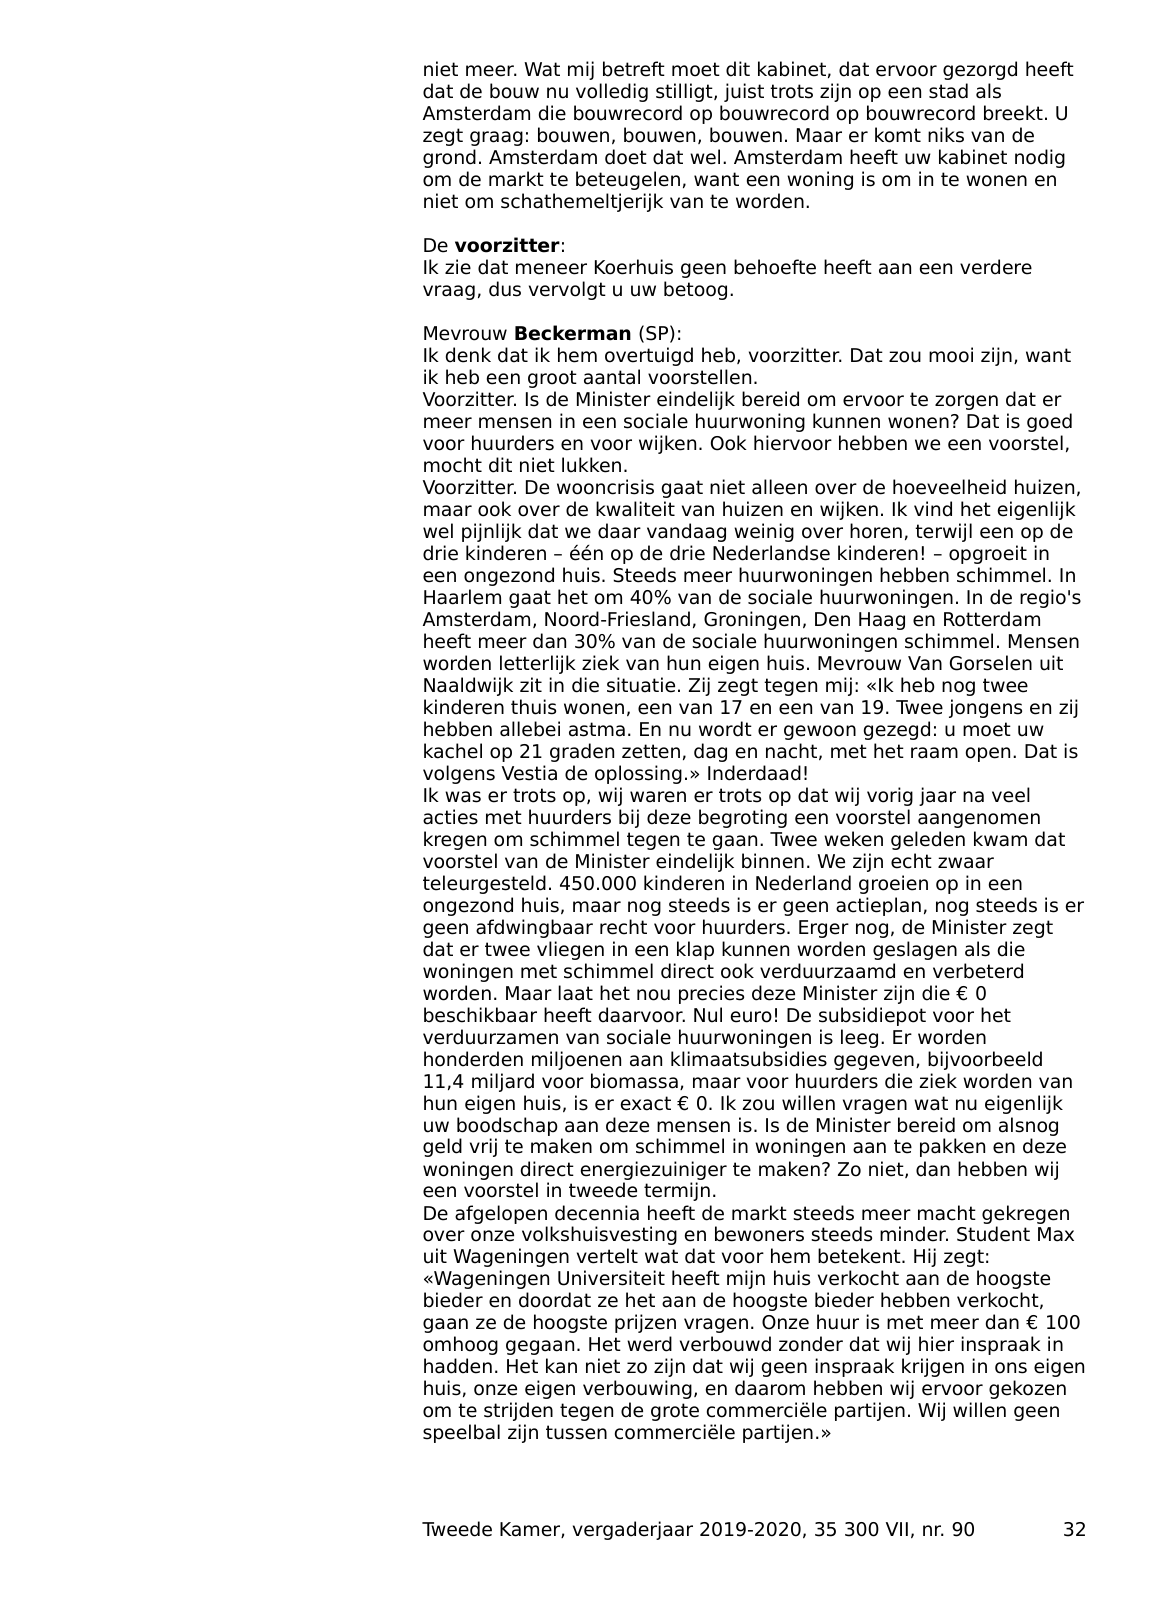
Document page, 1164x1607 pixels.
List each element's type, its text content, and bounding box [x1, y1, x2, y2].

text Ik denk dat ik hem overtuigd heb, voorzitter. Dat zou mooi zijn, want ik heb een groot aantal voorstellen. [422, 345, 1087, 389]
text Ik was er trots op, wij waren er trots op dat wij vorig jaar na veel acties met huurders bij deze begroting een voorstel aangenomen kregen om schimmel tegen te gaan. Twee weken geleden kwam dat voorstel van de Minister eindelijk binnen. We zijn echt zwaar teleurgesteld. 450.000 kinderen in Nederland groeien op in een ongezond huis, maar nog steeds is er geen actieplan, nog steeds is er geen afdwingbaar recht voor huurders. Erger nog, de Minister zegt dat er twee vliegen in een klap kunnen worden geslagen als die woningen met schimmel direct ook verduurzaamd en verbeterd worden. Maar laat het nou precies deze Minister zijn die € 0 beschikbaar heeft daarvoor. Nul euro! De subsidiepot voor het verduurzamen van sociale huurwoningen is leeg. Er worden honderden miljoenen aan klimaatsubsidies gegeven, bijvoorbeeld 11,4 miljard voor biomassa, maar voor huurders die ziek worden van hun eigen huis, is er exact € 0. Ik zou willen vragen wat nu eigenlijk uw boodschap aan deze mensen is. Is de Minister bereid om alsnog geld vrij te maken om schimmel in woningen aan te pakken en deze woningen direct energiezuiniger te maken? Zo niet, dan hebben wij een voorstel in tweede termijn. [422, 785, 1087, 1202]
text Voorzitter. Is de Minister eindelijk bereid om ervoor te zorgen dat er meer mensen in een sociale huurwoning kunnen wonen? Dat is goed voor huurders en voor wijken. Ook hiervoor hebben we een voorstel, mocht dit niet lukken. [422, 389, 1087, 477]
text De afgelopen decennia heeft de markt steeds meer macht gekregen over onze volkshuisvesting en bewoners steeds minder. Student Max uit Wageningen vertelt wat dat voor hem betekent. Hij zegt: «Wageningen Universiteit heeft mijn huis verkocht aan de hoogste bieder en doordat ze het aan de hoogste bieder hebben verkocht, gaan ze de hoogste prijzen vragen. Onze huur is met meer dan € 100 omhoog gegaan. Het werd verbouwd zonder dat wij hier inspraak in hadden. Het kan niet zo zijn dat wij geen inspraak krijgen in ons eigen huis, onze eigen verbouwing, en daarom hebben wij ervoor gekozen om te strijden tegen de grote commerciële partijen. Wij willen geen speelbal zijn tussen commerciële partijen.» [422, 1202, 1087, 1444]
text niet meer. Wat mij betreft moet dit kabinet, dat ervoor gezorgd heeft dat de bouw nu volledig stilligt, juist trots zijn op een stad als Amsterdam die bouwrecord op bouwrecord op bouwrecord breekt. U zegt graag: bouwen, bouwen, bouwen. Maar er komt niks van de grond. Amsterdam doet dat wel. Amsterdam heeft uw kabinet nodig om de markt te beteugelen, want een woning is om in te wonen en niet om schathemeltjerijk van te worden. [422, 59, 1087, 213]
text Mevrouw Beckerman (SP): [422, 323, 1087, 345]
text Ik zie dat meneer Koerhuis geen behoefte heeft aan een verdere vraag, dus vervolgt u uw betoog. [422, 257, 1087, 301]
text Voorzitter. De wooncrisis gaat niet alleen over de hoeveelheid huizen, maar ook over de kwaliteit van huizen en wijken. Ik vind het eigenlijk wel pijnlijk dat we daar vandaag weinig over horen, terwijl een op de drie kinderen – één op de drie Nederlandse kinderen! – opgroeit in een ongezond huis. Steeds meer huurwoningen hebben schimmel. In Haarlem gaat het om 40% van de sociale huurwoningen. In de regio's Amsterdam, Noord-Friesland, Groningen, Den Haag en Rotterdam heeft meer dan 30% van de sociale huurwoningen schimmel. Mensen worden letterlijk ziek van hun eigen huis. Mevrouw Van Gorselen uit Naaldwijk zit in die situatie. Zij zegt tegen mij: «Ik heb nog twee kinderen thuis wonen, een van 17 en een van 19. Twee jongens en zij hebben allebei astma. En nu wordt er gewoon gezegd: u moet uw kachel op 21 graden zetten, dag en nacht, met het raam open. Dat is volgens Vestia de oplossing.» Inderdaad! [422, 477, 1087, 785]
text De voorzitter: [422, 235, 1087, 257]
